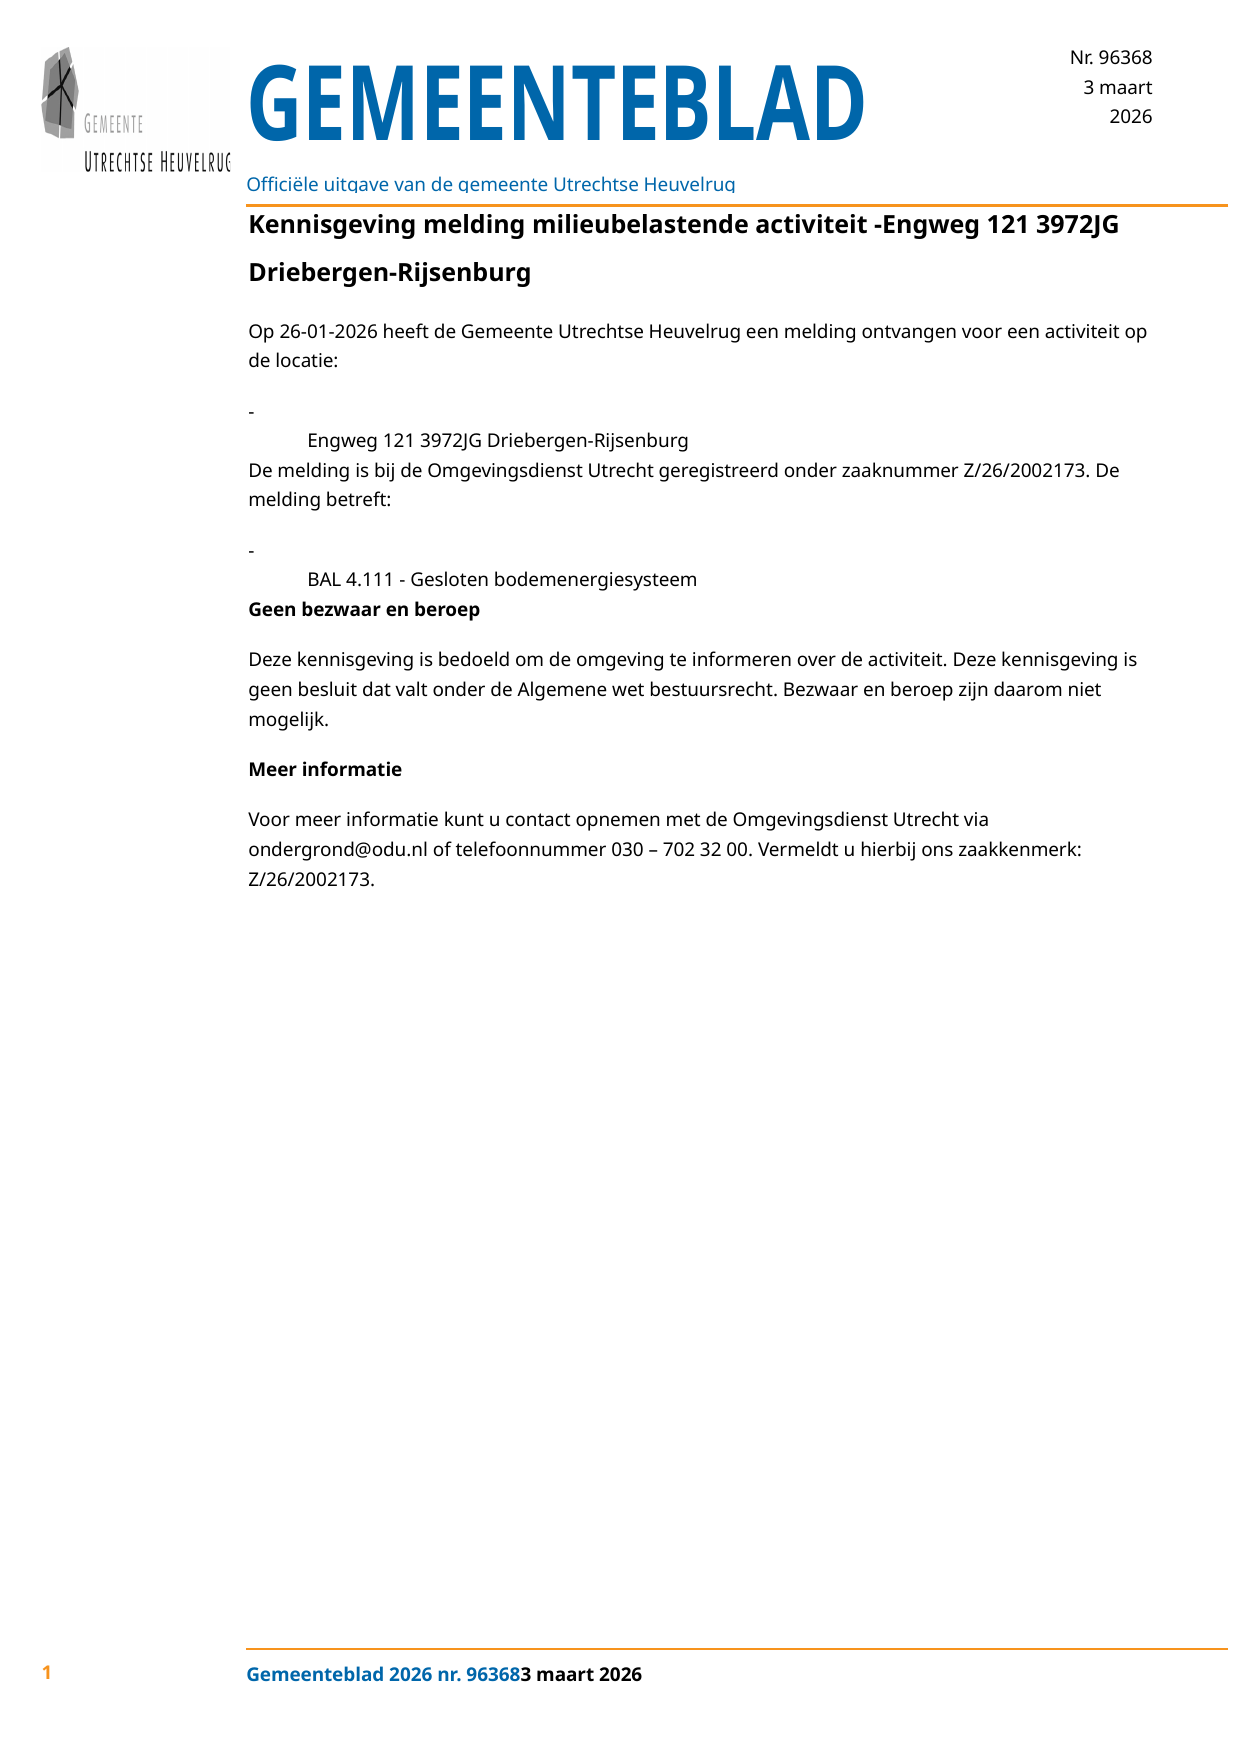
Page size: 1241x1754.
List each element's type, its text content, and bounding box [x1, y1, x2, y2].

picture [41, 47, 231, 172]
text Geen bezwaar en beroep [248, 596, 1152, 622]
list BAL 4.111 - Gesloten bodemenergiesysteem [248, 567, 1152, 592]
text Kennisgeving melding milieubelastende activiteit -Engweg 121 3972JG Driebergen-Rijsenburg [248, 207, 1152, 288]
text Deze kennisgeving is bedoeld om de omgeving te informeren over de activiteit. Deze kennisgeving is geen besluit dat valt onder de Algemene wet bestuursrecht. Bezwaar en beroep zijn daarom niet mogelijk. [248, 647, 1152, 732]
text De melding is bij de Omgevingsdienst Utrecht geregistreerd onder zaaknummer Z/26/2002173. De melding betreft: [248, 457, 1152, 512]
text Op 26-01-2026 heeft de Gemeente Utrechtse Heuvelrug een melding ontvangen voor een activiteit op de locatie: [248, 318, 1152, 373]
text Voor meer informatie kunt u contact opnemen met de Omgevingsdienst Utrecht via ondergrond@odu.nl of telefoonnummer 030 – 702 32 00. Vermeldt u hierbij ons zaakkenmerk: Z/26/2002173. [248, 807, 1152, 892]
list Engweg 121 3972JG Driebergen-Rijsenburg [248, 427, 1152, 453]
text Meer informatie [248, 756, 1152, 782]
